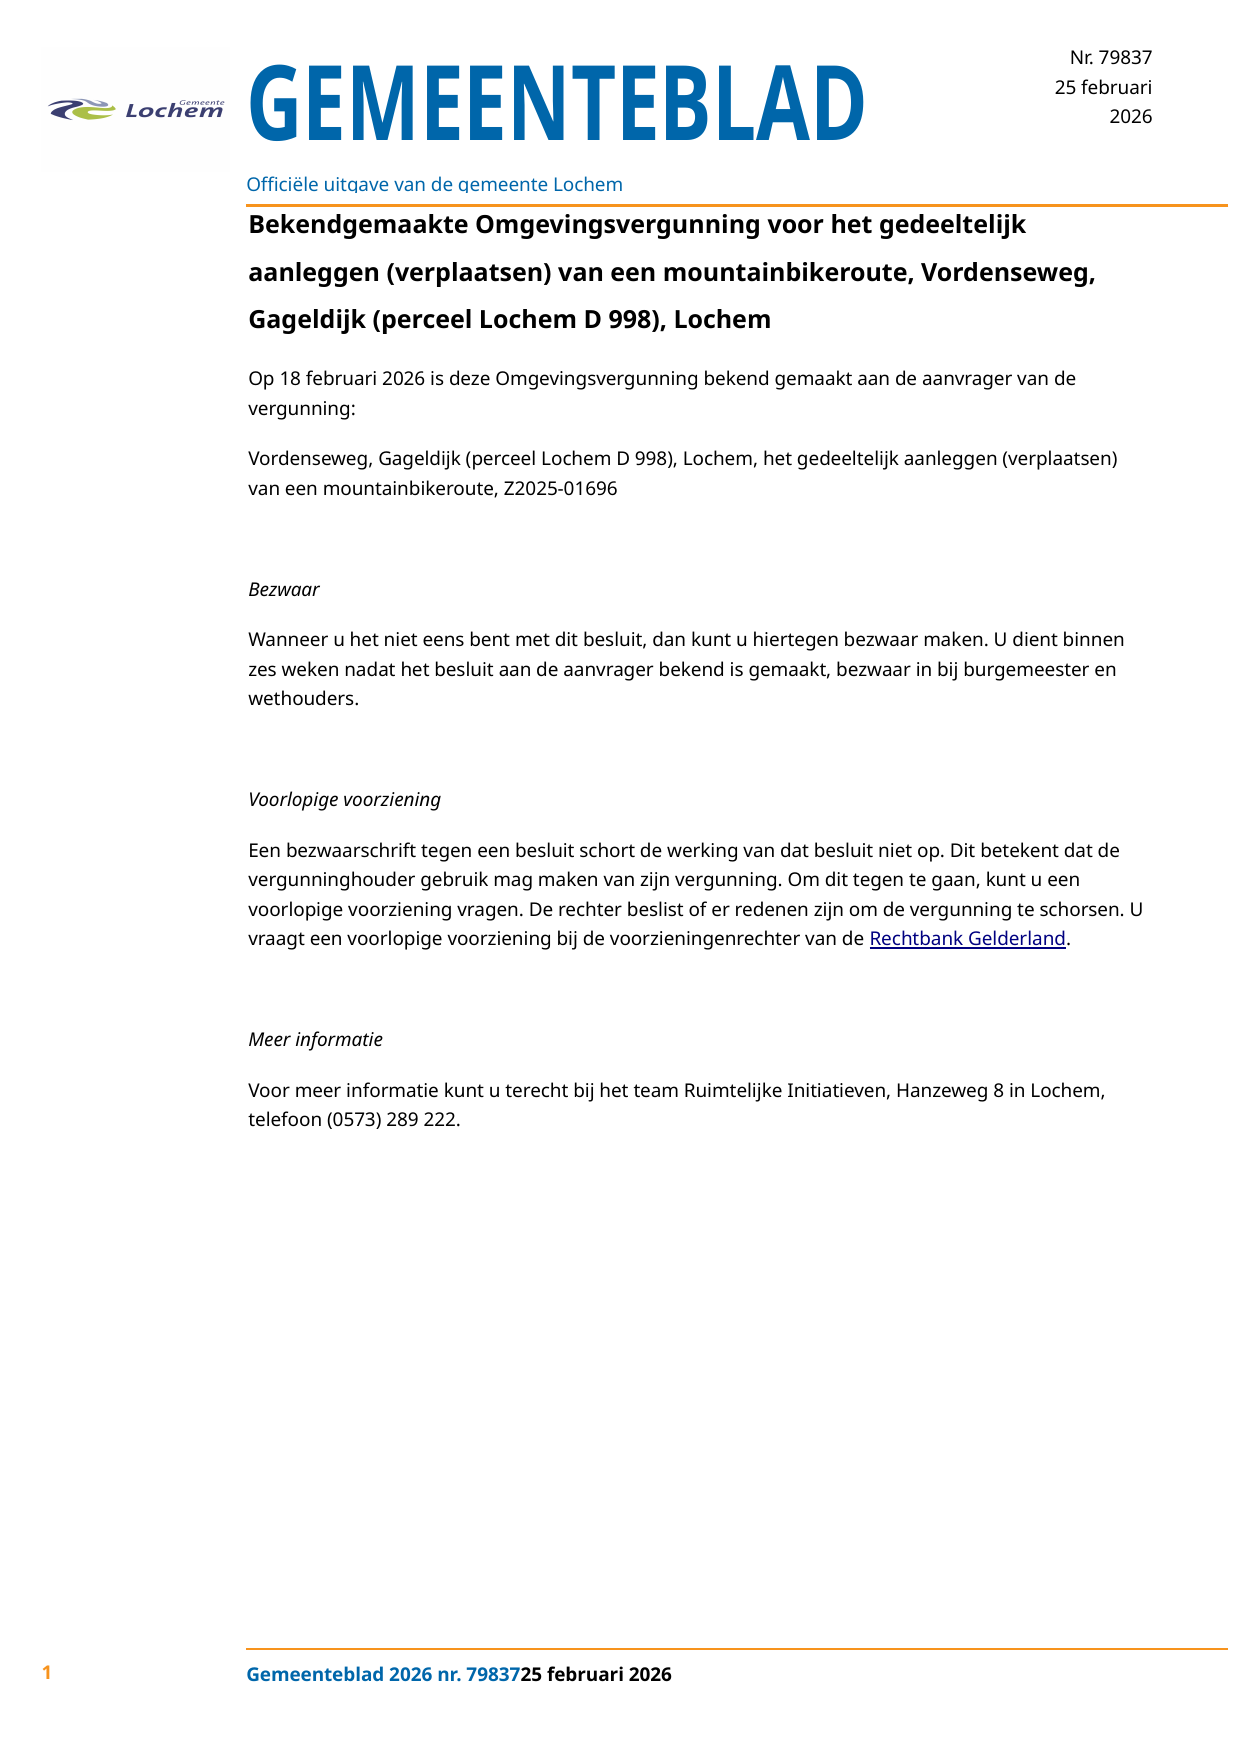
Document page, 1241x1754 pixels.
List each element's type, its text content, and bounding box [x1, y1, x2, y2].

text Bekendgemaakte Omgevingsvergunning voor het gedeeltelijk aanleggen (verplaatsen) van een mountainbikeroute, Vordenseweg, Gageldijk (perceel Lochem D 998), Lochem [248, 207, 1152, 336]
text Voorlopige voorziening [248, 786, 1152, 812]
text Op 18 februari 2026 is deze Omgevingsvergunning bekend gemaakt aan de aanvrager van de vergunning: [248, 366, 1152, 421]
picture [41, 47, 231, 172]
text Voor meer informatie kunt u terecht bij het team Ruimtelijke Initiatieven, Hanzeweg 8 in Lochem, telefoon (0573) 289 222. [248, 1077, 1152, 1132]
text Bezwaar [248, 576, 1152, 602]
text Meer informatie [248, 1026, 1152, 1052]
text Vordenseweg, Gageldijk (perceel Lochem D 998), Lochem, het gedeeltelijk aanleggen (verplaatsen) van een mountainbikeroute, Z2025-01696 [248, 446, 1152, 501]
text Een bezwaarschrift tegen een besluit schort de werking van dat besluit niet op. Dit betekent dat de vergunninghouder gebruik mag maken van zijn vergunning. Om dit tegen te gaan, kunt u een voorlopige voorziening vragen. De rechter beslist of er redenen zijn om de vergunning te schorsen. U vraagt een voorlopige voorziening bij de voorzieningenrechter van de Rechtbank Gelderland. [248, 837, 1152, 951]
text Wanneer u het niet eens bent met dit besluit, dan kunt u hiertegen bezwaar maken. U dient binnen zes weken nadat het besluit aan de aanvrager bekend is gemaakt, bezwaar in bij burgemeester en wethouders. [248, 626, 1152, 711]
